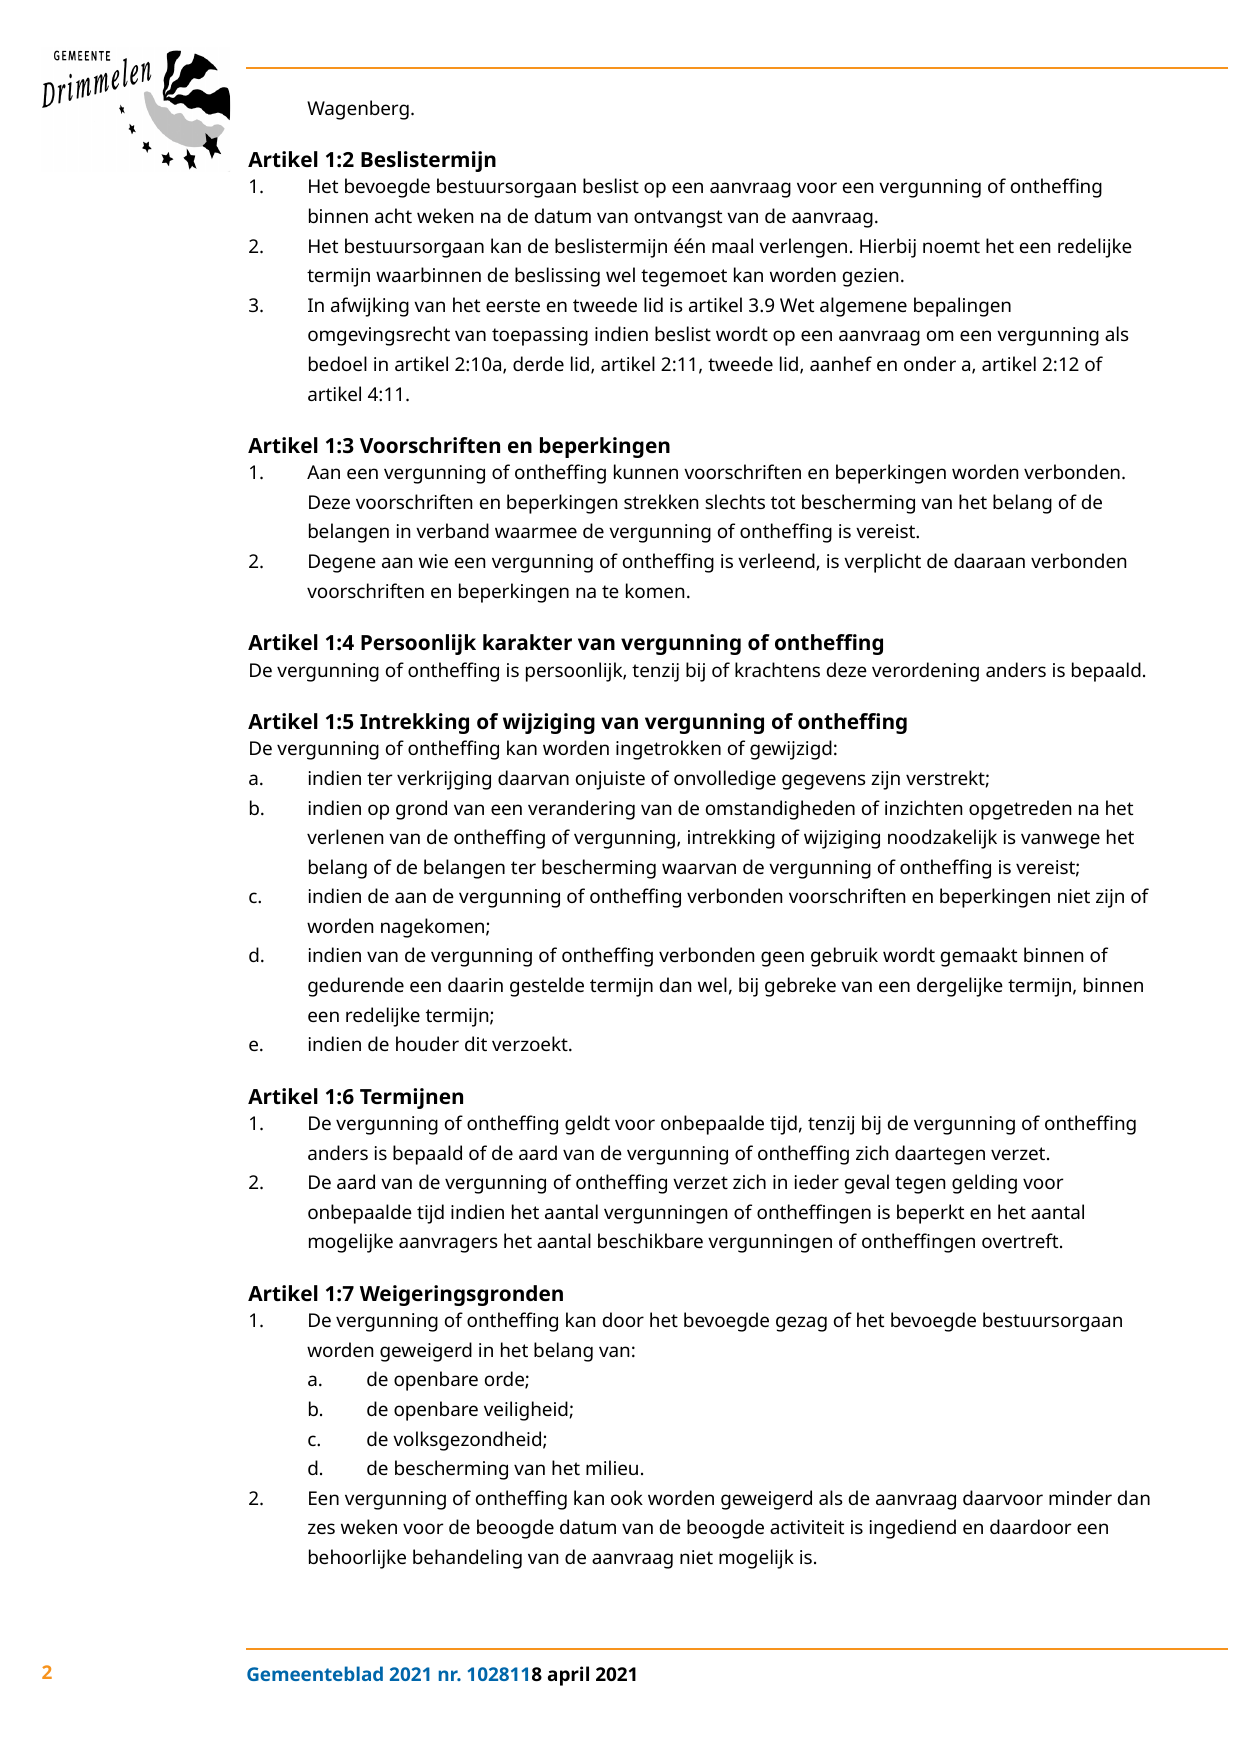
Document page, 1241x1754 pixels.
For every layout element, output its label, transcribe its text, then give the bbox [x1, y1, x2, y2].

text Artikel 1:2 Beslistermijn [248, 145, 1152, 174]
list indien ter verkrijging daarvan onjuiste of onvolledige gegevens zijn verstrekt; [248, 765, 1152, 791]
list de openbare orde; [307, 1367, 1152, 1392]
list de volksgezondheid; [307, 1426, 1152, 1452]
list Degene aan wie een vergunning of ontheffing is verleend, is verplicht de daaraan verbonden voorschriften en beperkingen na te komen. [248, 548, 1152, 604]
list indien de houder dit verzoekt. [248, 1031, 1152, 1057]
text Artikel 1:6 Termijnen [248, 1082, 1152, 1110]
text De vergunning of ontheffing is persoonlijk, tenzij bij of krachtens deze verordening anders is bepaald. [248, 657, 1152, 682]
list Een vergunning of ontheffing kan ook worden geweigerd als de aanvraag daarvoor minder dan zes weken voor de beoogde datum van de beoogde activiteit is ingediend en daardoor een behoorlijke behandeling van de aanvraag niet mogelijk is. [248, 1485, 1152, 1570]
text Artikel 1:5 Intrekking of wijziging van vergunning of ontheffing [248, 707, 1152, 736]
list De vergunning of ontheffing kan door het bevoegde gezag of het bevoegde bestuursorgaan worden geweigerd in het belang van: [248, 1307, 1152, 1363]
text De vergunning of ontheffing kan worden ingetrokken of gewijzigd: [248, 736, 1152, 761]
list In afwijking van het eerste en tweede lid is artikel 3.9 Wet algemene bepalingen omgevingsrecht van toepassing indien beslist wordt op een aanvraag om een vergunning als bedoel in artikel 2:10a, derde lid, artikel 2:11, tweede lid, aanhef en onder a, artikel 2:12 of artikel 4:11. [248, 292, 1152, 406]
list De aard van de vergunning of ontheffing verzet zich in ieder geval tegen gelding voor onbepaalde tijd indien het aantal vergunningen of ontheffingen is beperkt en het aantal mogelijke aanvragers het aantal beschikbare vergunningen of ontheffingen overtreft. [248, 1169, 1152, 1254]
text Artikel 1:7 Weigeringsgronden [248, 1279, 1152, 1307]
list Het bevoegde bestuursorgaan beslist op een aanvraag voor een vergunning of ontheffing binnen acht weken na de datum van ontvangst van de aanvraag. [248, 174, 1152, 229]
list Aan een vergunning of ontheffing kunnen voorschriften en beperkingen worden verbonden. Deze voorschriften en beperkingen strekken slechts tot bescherming van het belang of de belangen in verband waarmee de vergunning of ontheffing is vereist. [248, 459, 1152, 544]
list indien de aan de vergunning of ontheffing verbonden voorschriften en beperkingen niet zijn of worden nagekomen; [248, 883, 1152, 939]
picture [41, 47, 231, 172]
list Wagenberg. [248, 95, 1152, 121]
list Het bestuursorgaan kan de beslistermijn één maal verlengen. Hierbij noemt het een redelijke termijn waarbinnen de beslissing wel tegemoet kan worden gezien. [248, 233, 1152, 288]
list de bescherming van het milieu. [307, 1455, 1152, 1481]
text Artikel 1:4 Persoonlijk karakter van vergunning of ontheffing [248, 628, 1152, 657]
list De vergunning of ontheffing geldt voor onbepaalde tijd, tenzij bij de vergunning of ontheffing anders is bepaald of de aard van de vergunning of ontheffing zich daartegen verzet. [248, 1110, 1152, 1166]
text Artikel 1:3 Voorschriften en beperkingen [248, 431, 1152, 459]
list indien van de vergunning of ontheffing verbonden geen gebruik wordt gemaakt binnen of gedurende een daarin gestelde termijn dan wel, bij gebreke van een dergelijke termijn, binnen een redelijke termijn; [248, 943, 1152, 1028]
list indien op grond van een verandering van de omstandigheden of inzichten opgetreden na het verlenen van de ontheffing of vergunning, intrekking of wijziging noodzakelijk is vanwege het belang of de belangen ter bescherming waarvan de vergunning of ontheffing is vereist; [248, 795, 1152, 880]
list de openbare veiligheid; [307, 1396, 1152, 1422]
